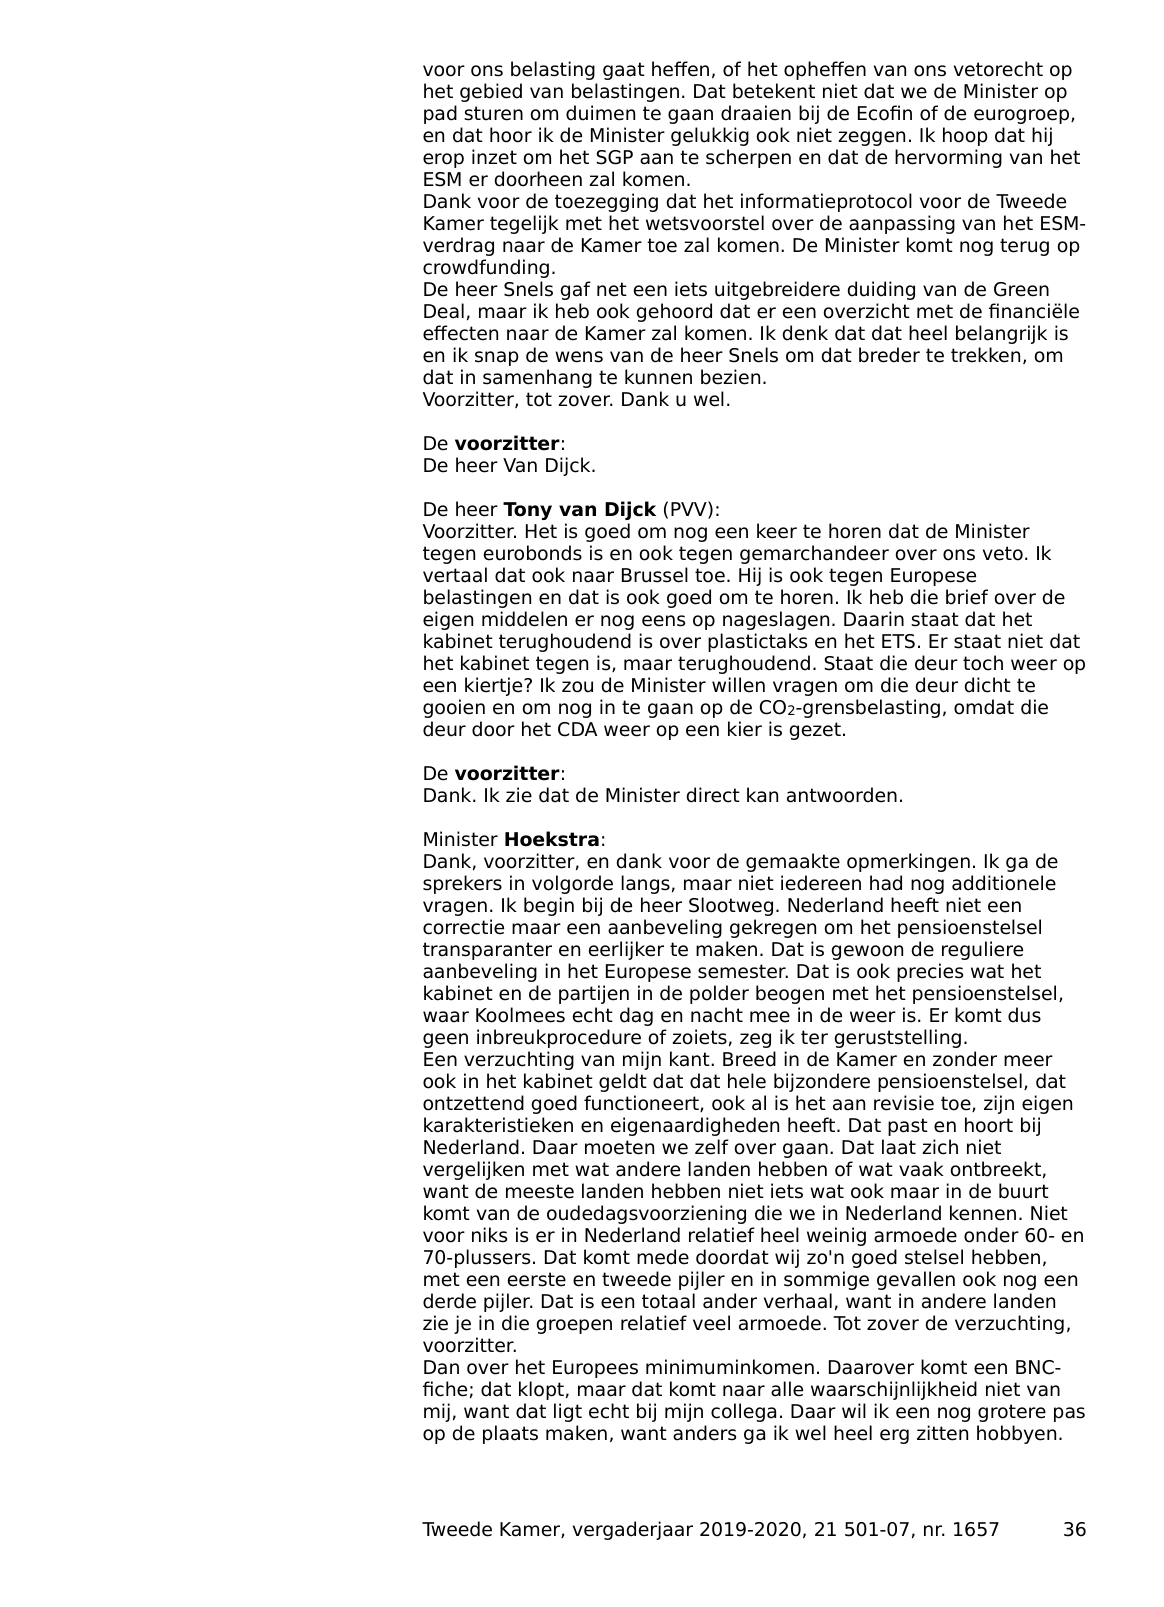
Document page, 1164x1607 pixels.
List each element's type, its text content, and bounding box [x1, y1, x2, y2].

text Dank, voorzitter, en dank voor de gemaakte opmerkingen. Ik ga de sprekers in volgorde langs, maar niet iedereen had nog additionele vragen. Ik begin bij de heer Slootweg. Nederland heeft niet een correctie maar een aanbeveling gekregen om het pensioenstelsel transparanter en eerlijker te maken. Dat is gewoon de reguliere aanbeveling in het Europese semester. Dat is ook precies wat het kabinet en de partijen in de polder beogen met het pensioenstelsel, waar Koolmees echt dag en nacht mee in de weer is. Er komt dus geen inbreukprocedure of zoiets, zeg ik ter geruststelling. [422, 851, 1087, 1049]
text De heer Tony van Dijck (PVV): [422, 499, 1087, 521]
text Voorzitter. Het is goed om nog een keer te horen dat de Minister tegen eurobonds is en ook tegen gemarchandeer over ons veto. Ik vertaal dat ook naar Brussel toe. Hij is ook tegen Europese belastingen en dat is ook goed om te horen. Ik heb die brief over de eigen middelen er nog eens op nageslagen. Daarin staat dat het kabinet terughoudend is over plastictaks en het ETS. Er staat niet dat het kabinet tegen is, maar terughoudend. Staat die deur toch weer op een kiertje? Ik zou de Minister willen vragen om die deur dicht te gooien en om nog in te gaan op de CO2-grensbelasting, omdat die deur door het CDA weer op een kier is gezet. [422, 521, 1087, 741]
text Minister Hoekstra: [422, 829, 1087, 851]
text Voorzitter, tot zover. Dank u wel. [422, 389, 1087, 411]
text De heer Van Dijck. [422, 455, 1087, 477]
text De heer Snels gaf net een iets uitgebreidere duiding van de Green Deal, maar ik heb ook gehoord dat er een overzicht met de financiële effecten naar de Kamer zal komen. Ik denk dat dat heel belangrijk is en ik snap de wens van de heer Snels om dat breder te trekken, om dat in samenhang te kunnen bezien. [422, 279, 1087, 389]
text voor ons belasting gaat heffen, of het opheffen van ons vetorecht op het gebied van belastingen. Dat betekent niet dat we de Minister op pad sturen om duimen te gaan draaien bij de Ecofin of de eurogroep, en dat hoor ik de Minister gelukkig ook niet zeggen. Ik hoop dat hij erop inzet om het SGP aan te scherpen en dat de hervorming van het ESM er doorheen zal komen. [422, 59, 1087, 191]
text De voorzitter: [422, 433, 1087, 455]
text De voorzitter: [422, 763, 1087, 785]
text Dan over het Europees minimuminkomen. Daarover komt een BNC-fiche; dat klopt, maar dat komt naar alle waarschijnlijkheid niet van mij, want dat ligt echt bij mijn collega. Daar wil ik een nog grotere pas op de plaats maken, want anders ga ik wel heel erg zitten hobbyen. [422, 1357, 1087, 1444]
text Een verzuchting van mijn kant. Breed in de Kamer en zonder meer ook in het kabinet geldt dat dat hele bijzondere pensioenstelsel, dat ontzettend goed functioneert, ook al is het aan revisie toe, zijn eigen karakteristieken en eigenaardigheden heeft. Dat past en hoort bij Nederland. Daar moeten we zelf over gaan. Dat laat zich niet vergelijken met wat andere landen hebben of wat vaak ontbreekt, want de meeste landen hebben niet iets wat ook maar in de buurt komt van de oudedagsvoorziening die we in Nederland kennen. Niet voor niks is er in Nederland relatief heel weinig armoede onder 60- en 70-plussers. Dat komt mede doordat wij zo'n goed stelsel hebben, met een eerste en tweede pijler en in sommige gevallen ook nog een derde pijler. Dat is een totaal ander verhaal, want in andere landen zie je in die groepen relatief veel armoede. Tot zover de verzuchting, voorzitter. [422, 1049, 1087, 1357]
text Dank. Ik zie dat de Minister direct kan antwoorden. [422, 785, 1087, 807]
text Dank voor de toezegging dat het informatieprotocol voor de Tweede Kamer tegelijk met het wetsvoorstel over de aanpassing van het ESM-verdrag naar de Kamer toe zal komen. De Minister komt nog terug op crowdfunding. [422, 191, 1087, 279]
